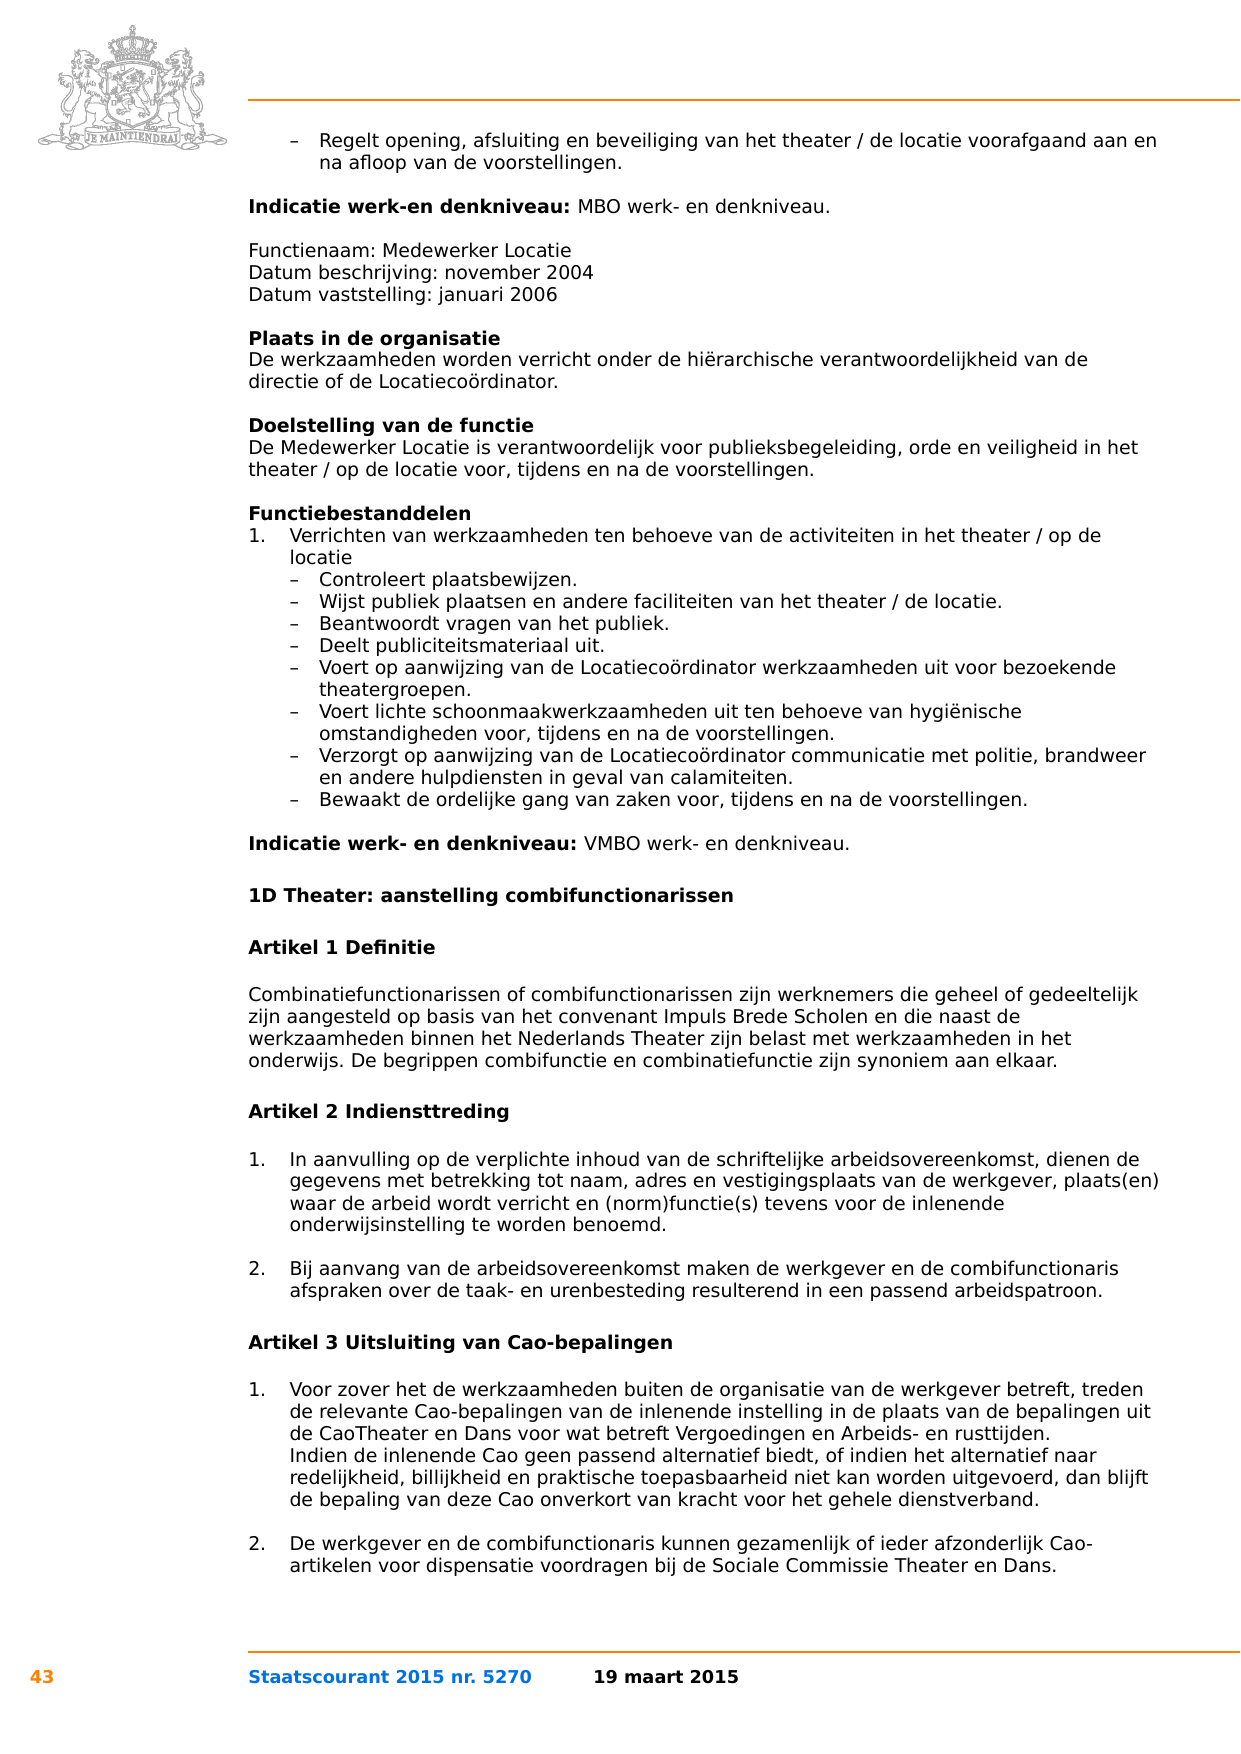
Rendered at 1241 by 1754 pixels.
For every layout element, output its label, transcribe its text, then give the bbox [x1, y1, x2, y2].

text – Deelt publiciteitsmateriaal uit. [289, 635, 1163, 657]
text – Bewaakt de ordelijke gang van zaken voor, tijdens en na de voorstellingen. [289, 789, 1163, 811]
text – Wijst publiek plaatsen en andere faciliteiten van het theater / de locatie. [289, 591, 1163, 613]
text – Voert op aanwijzing van de Locatiecoördinator werkzaamheden uit voor bezoekende theatergroepen. [289, 657, 1163, 701]
text Doelstelling van de functie [248, 415, 1163, 437]
text – Controleert plaatsbewijzen. [289, 569, 1163, 591]
text 1. In aanvulling op de verplichte inhoud van de schriftelijke arbeidsovereenkomst, dienen de gegevens met betrekking tot naam, adres en vestigingsplaats van de werkgever, plaats(en) waar de arbeid wordt verricht en (norm)functie(s) tevens voor de inlenende onderwijsinstelling te worden benoemd. [248, 1148, 1163, 1236]
text – Voert lichte schoonmaakwerkzaamheden uit ten behoeve van hygiënische omstandigheden voor, tijdens en na de voorstellingen. [289, 701, 1163, 745]
subtitle 1D Theater: aanstelling combifunctionarissen [248, 884, 1163, 907]
text – Beantwoordt vragen van het publiek. [289, 613, 1163, 635]
text Datum vaststelling: januari 2006 [248, 283, 1163, 306]
text – Regelt opening, afsluiting en beveiliging van het theater / de locatie voorafgaand aan en na afloop van de voorstellingen. [289, 130, 1163, 174]
text Functiebestanddelen [248, 503, 1163, 525]
text De Medewerker Locatie is verantwoordelijk voor publieksbegeleiding, orde en veiligheid in het theater / op de locatie voor, tijdens en na de voorstellingen. [248, 437, 1163, 481]
text De werkzaamheden worden verricht onder de hiërarchische verantwoordelijkheid van de directie of de Locatiecoördinator. [248, 349, 1163, 393]
subtitle Artikel 1 Definitie [248, 937, 1163, 958]
picture [38, 25, 227, 150]
subtitle Artikel 2 Indiensttreding [248, 1101, 1163, 1123]
text Functienaam: Medewerker Locatie [248, 239, 1163, 262]
text 2. De werkgever en de combifunctionaris kunnen gezamenlijk of ieder afzonderlijk Cao-artikelen voor dispensatie voordragen bij de Sociale Commissie Theater en Dans. [248, 1533, 1163, 1577]
text Datum beschrijving: november 2004 [248, 262, 1163, 283]
text 1. Verrichten van werkzaamheden ten behoeve van de activiteiten in het theater / op de locatie [248, 525, 1163, 569]
text 1. Voor zover het de werkzaamheden buiten de organisatie van de werkgever betreft, treden de relevante Cao-bepalingen van de inlenende instelling in de plaats van de bepalingen uit de CaoTheater en Dans voor wat betreft Vergoedingen en Arbeids- en rusttijden. [248, 1379, 1163, 1445]
text 2. Bij aanvang van de arbeidsovereenkomst maken de werkgever en de combifunctionaris afspraken over de taak- en urenbesteding resulterend in een passend arbeidspatroon. [248, 1258, 1163, 1302]
text – Verzorgt op aanwijzing van de Locatiecoördinator communicatie met politie, brandweer en andere hulpdiensten in geval van calamiteiten. [289, 745, 1163, 789]
text Indicatie werk-en denkniveau: MBO werk- en denkniveau. [248, 196, 1163, 218]
text Indien de inlenende Cao geen passend alternatief biedt, of indien het alternatief naar redelijkheid, billijkheid en praktische toepasbaarheid niet kan worden uitgevoerd, dan blijft de bepaling van deze Cao onverkort van kracht voor het gehele dienstverband. [289, 1445, 1163, 1511]
text Indicatie werk- en denkniveau: VMBO werk- en denkniveau. [248, 833, 1163, 854]
text Plaats in de organisatie [248, 327, 1163, 349]
text Combinatiefunctionarissen of combifunctionarissen zijn werknemers die geheel of gedeeltelijk zijn aangesteld op basis van het convenant Impuls Brede Scholen en die naast de werkzaamheden binnen het Nederlands Theater zijn belast met werkzaamheden in het onderwijs. De begrippen combifunctie en combinatiefunctie zijn synoniem aan elkaar. [248, 983, 1163, 1071]
subtitle Artikel 3 Uitsluiting van Cao-bepalingen [248, 1332, 1163, 1354]
